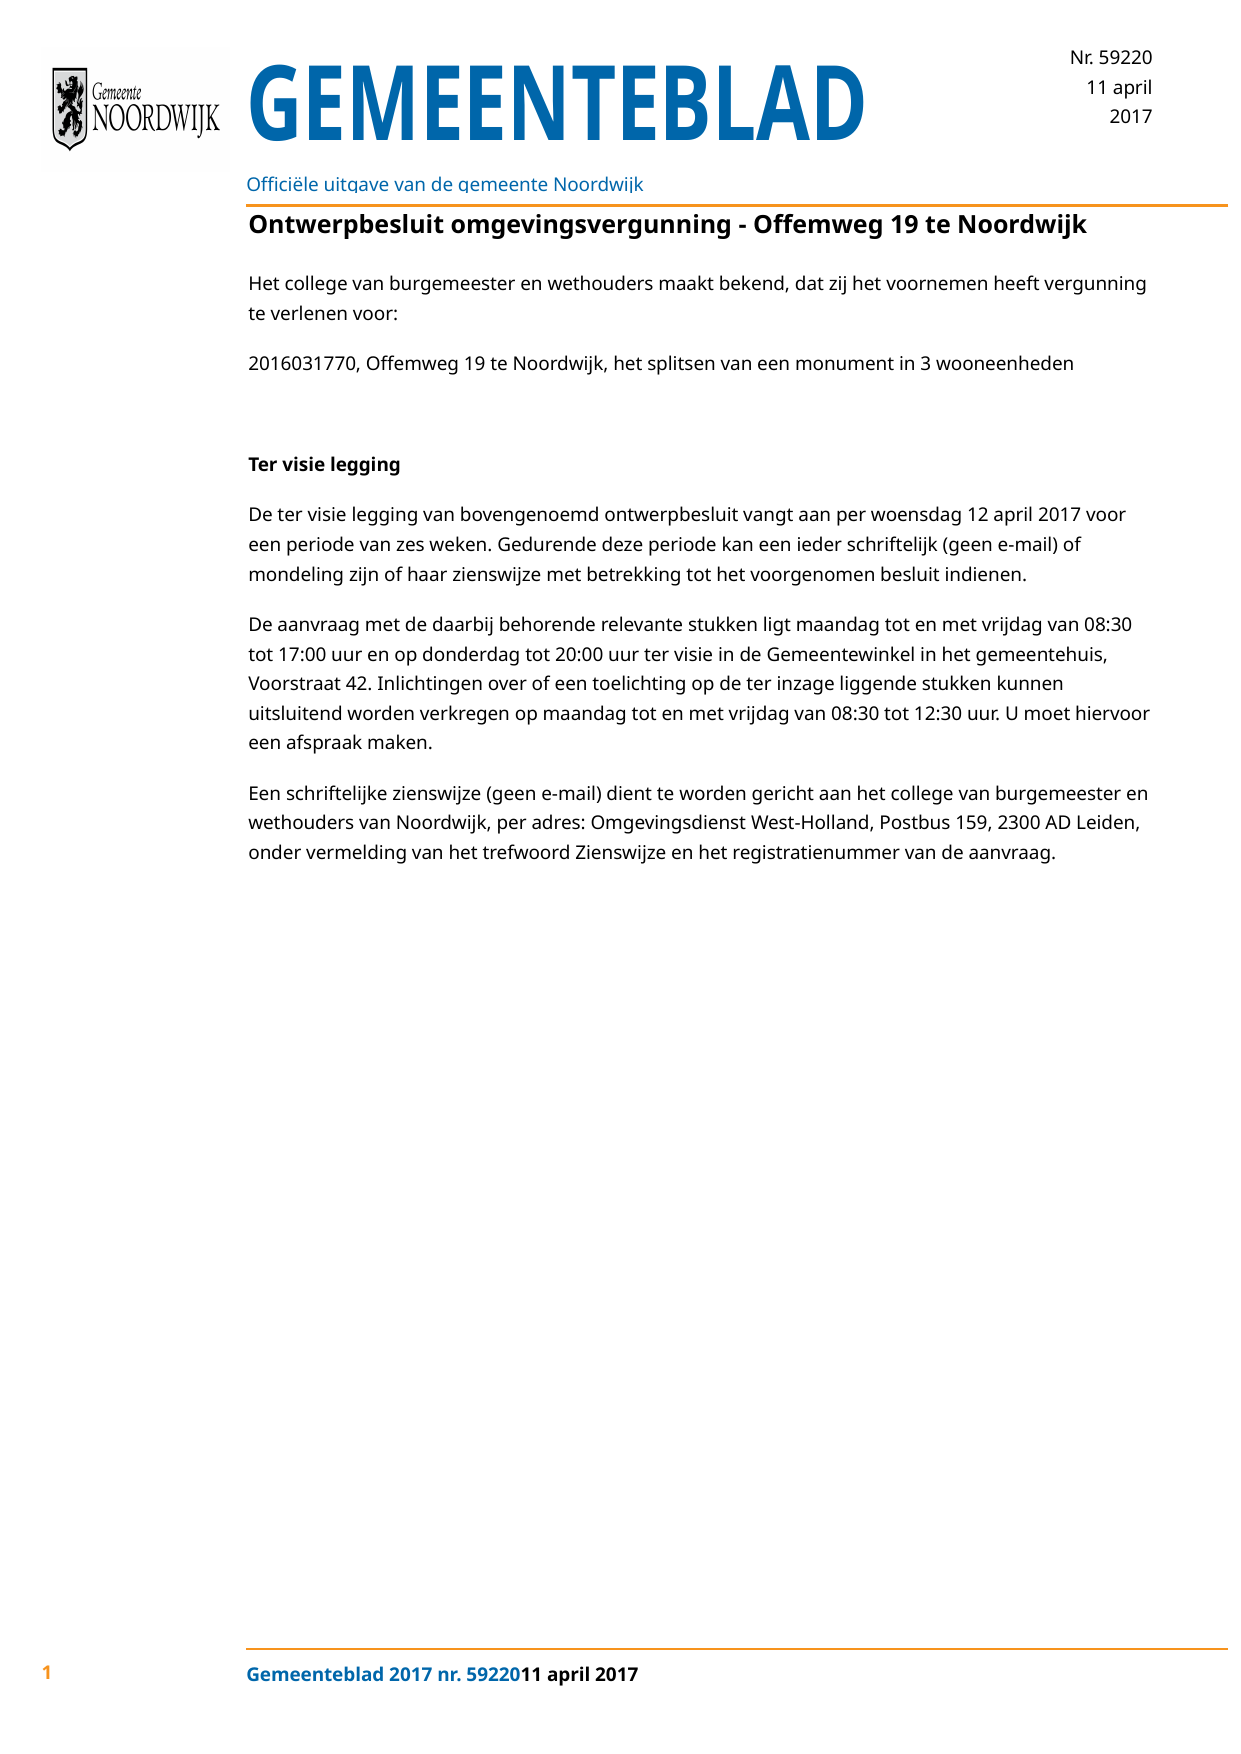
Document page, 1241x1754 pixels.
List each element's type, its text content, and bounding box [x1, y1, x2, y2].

text Een schriftelijke zienswijze (geen e-mail) dient te worden gericht aan het college van burgemeester en wethouders van Noordwijk, per adres: Omgevingsdienst West-Holland, Postbus 159, 2300 AD Leiden, onder vermelding van het trefwoord Zienswijze en het registratienummer van de aanvraag. [248, 780, 1152, 865]
text De ter visie legging van bovengenoemd ontwerpbesluit vangt aan per woensdag 12 april 2017 voor een periode van zes weken. Gedurende deze periode kan een ieder schriftelijk (geen e-mail) of mondeling zijn of haar zienswijze met betrekking tot het voorgenomen besluit indienen. [248, 502, 1152, 586]
text De aanvraag met de daarbij behorende relevante stukken ligt maandag tot en met vrijdag van 08:30 tot 17:00 uur en op donderdag tot 20:00 uur ter visie in de Gemeentewinkel in het gemeentehuis, Voorstraat 42. Inlichtingen over of een toelichting op de ter inzage liggende stukken kunnen uitsluitend worden verkregen op maandag tot en met vrijdag van 08:30 tot 12:30 uur. U moet hiervoor een afspraak maken. [248, 611, 1152, 755]
text Ontwerpbesluit omgevingsvergunning - Offemweg 19 te Noordwijk [248, 207, 1152, 241]
text Het college van burgemeester en wethouders maakt bekend, dat zij het voornemen heeft vergunning te verlenen voor: [248, 270, 1152, 326]
text Ter visie legging [248, 451, 1152, 477]
text 2016031770, Offemweg 19 te Noordwijk, het splitsen van een monument in 3 wooneenheden [248, 350, 1152, 376]
picture [41, 47, 231, 172]
